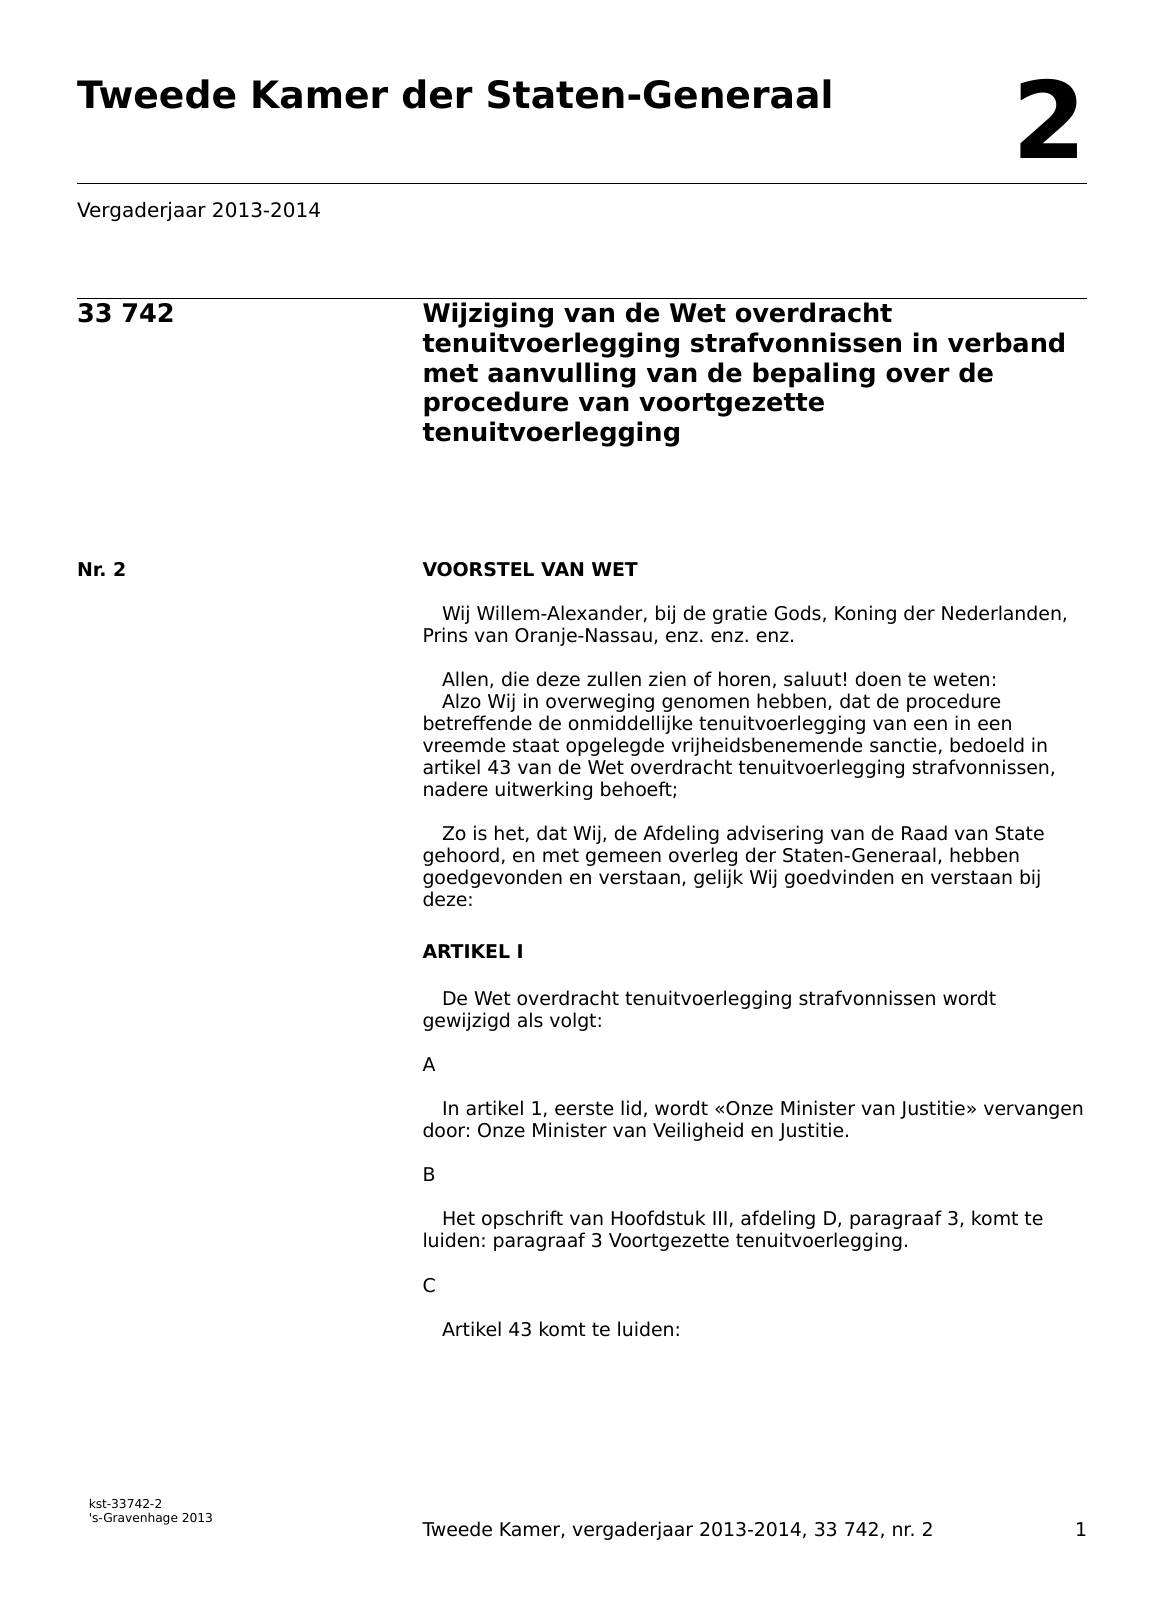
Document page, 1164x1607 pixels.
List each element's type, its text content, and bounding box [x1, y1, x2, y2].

text B [422, 1164, 1087, 1186]
text Allen, die deze zullen zien of horen, saluut! doen te weten: [422, 669, 1087, 691]
table_cell Vergaderjaar 2013-2014 [77, 184, 1087, 298]
text 's-Gravenhage 2013 [88, 1511, 323, 1525]
subtitle 33 742 Wijziging van de Wet overdracht tenuitvoerlegging strafvonnissen in verband met aanvulling van de bepaling over de procedure van voortgezette tenuitvoerlegging [77, 299, 1087, 447]
text Wij Willem-Alexander, bij de gratie Gods, Koning der Nederlanden, Prins van Oranje-Nassau, enz. enz. enz. [422, 603, 1087, 647]
text Het opschrift van Hoofdstuk III, afdeling D, paragraaf 3, komt te luiden: paragraaf 3 Voortgezette tenuitvoerlegging. [422, 1208, 1087, 1252]
text De Wet overdracht tenuitvoerlegging strafvonnissen wordt gewijzigd als volgt: [422, 988, 1087, 1032]
table_header 2 [886, 59, 1087, 183]
text Artikel 43 komt te luiden: [422, 1319, 1087, 1341]
text kst-33742-2 [88, 1497, 323, 1511]
subtitle Nr. 2 VOORSTEL VAN WET [77, 558, 1087, 580]
text C [422, 1274, 1087, 1296]
subtitle ARTIKEL I [422, 941, 1087, 963]
table_header Tweede Kamer der Staten-Generaal [77, 59, 886, 183]
text A [422, 1054, 1087, 1076]
text Alzo Wij in overweging genomen hebben, dat de procedure betreffende de onmiddellijke tenuitvoerlegging van een in een vreemde staat opgelegde vrijheidsbenemende sanctie, bedoeld in artikel 43 van de Wet overdracht tenuitvoerlegging strafvonnissen, nadere uitwerking behoeft; [422, 691, 1087, 801]
text Zo is het, dat Wij, de Afdeling advisering van de Raad van State gehoord, en met gemeen overleg der Staten-Generaal, hebben goedgevonden en verstaan, gelijk Wij goedvinden en verstaan bij deze: [422, 823, 1087, 911]
text In artikel 1, eerste lid, wordt «Onze Minister van Justitie» vervangen door: Onze Minister van Veiligheid en Justitie. [422, 1098, 1087, 1142]
